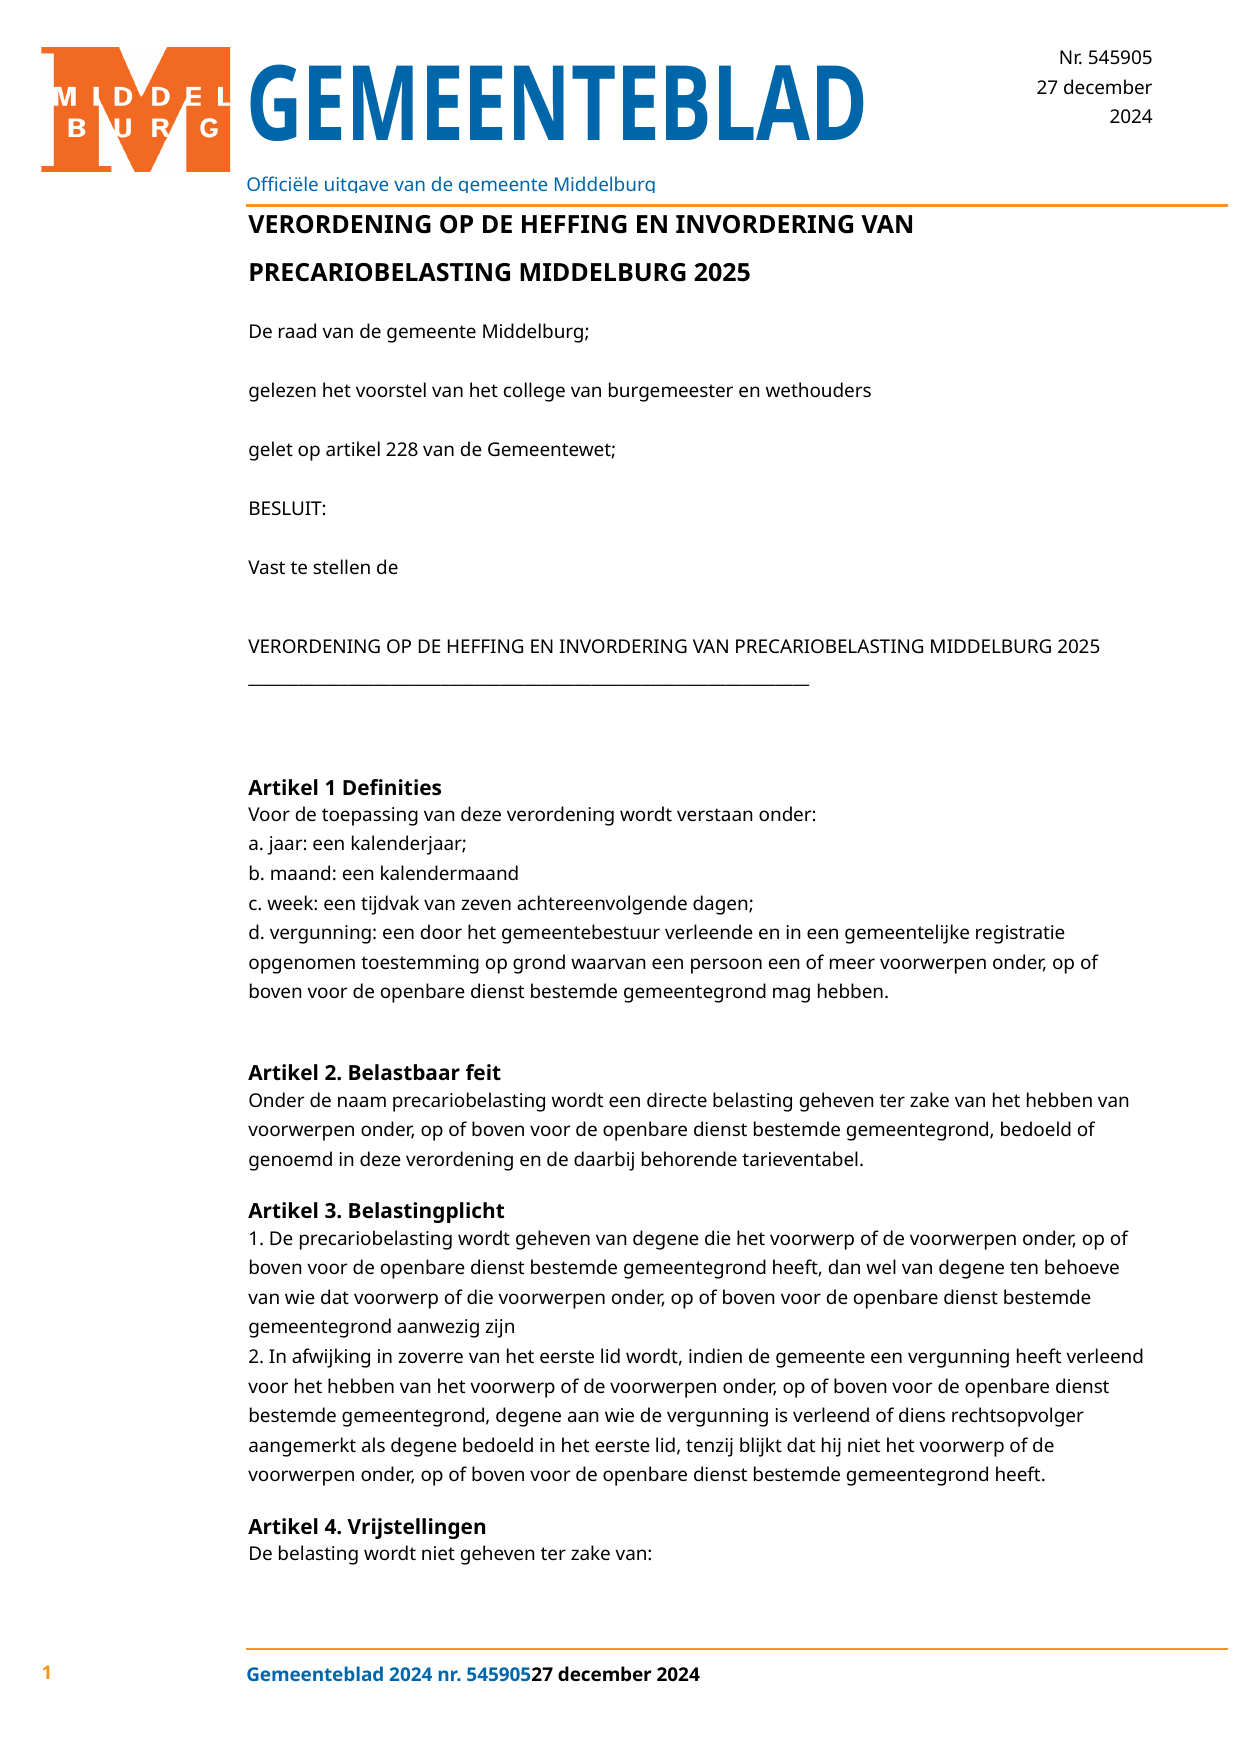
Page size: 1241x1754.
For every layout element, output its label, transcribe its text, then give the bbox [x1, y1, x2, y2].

text 2. In afwijking in zoverre van het eerste lid wordt, indien de gemeente een vergunning heeft verleend voor het hebben van het voorwerp of de voorwerpen onder, op of boven voor de openbare dienst bestemde gemeentegrond, degene aan wie de vergunning is verleend of diens rechtsopvolger aangemerkt als degene bedoeld in het eerste lid, tenzij blijkt dat hij niet het voorwerp of de voorwerpen onder, op of boven voor de openbare dienst bestemde gemeentegrond heeft. [248, 1343, 1152, 1487]
text 1. De precariobelasting wordt geheven van degene die het voorwerp of de voorwerpen onder, op of boven voor de openbare dienst bestemde gemeentegrond heeft, dan wel van degene ten behoeve van wie dat voorwerp of die voorwerpen onder, op of boven voor de openbare dienst bestemde gemeentegrond aanwezig zijn [248, 1225, 1152, 1339]
text Voor de toepassing van deze verordening wordt verstaan onder: [248, 801, 1152, 827]
text ___________________________________________________________________ [248, 663, 1152, 689]
text Artikel 1 Definities [248, 773, 1152, 801]
text a. jaar: een kalenderjaar; [248, 831, 1152, 856]
text b. maand: een kalendermaand [248, 860, 1152, 886]
text VERORDENING OP DE HEFFING EN INVORDERING VAN PRECARIOBELASTING MIDDELBURG 2025 [248, 207, 1152, 288]
text Artikel 3. Belastingplicht [248, 1197, 1152, 1225]
text Artikel 4. Vrijstellingen [248, 1512, 1152, 1541]
picture [41, 47, 231, 172]
text Vast te stellen de [248, 554, 1152, 580]
text gelezen het voorstel van het college van burgemeester en wethouders [248, 377, 1152, 403]
text BESLUIT: [248, 495, 1152, 521]
text De belasting wordt niet geheven ter zake van: [248, 1541, 1152, 1566]
text d. vergunning: een door het gemeentebestuur verleende en in een gemeentelijke registratie opgenomen toestemming op grond waarvan een persoon een of meer voorwerpen onder, op of boven voor de openbare dienst bestemde gemeentegrond mag hebben. [248, 919, 1152, 1004]
text gelet op artikel 228 van de Gemeentewet; [248, 436, 1152, 462]
text VERORDENING OP DE HEFFING EN INVORDERING VAN PRECARIOBELASTING MIDDELBURG 2025 [248, 633, 1152, 659]
text c. week: een tijdvak van zeven achtereenvolgende dagen; [248, 890, 1152, 916]
text Onder de naam precariobelasting wordt een directe belasting geheven ter zake van het hebben van voorwerpen onder, op of boven voor de openbare dienst bestemde gemeentegrond, bedoeld of genoemd in deze verordening en de daarbij behorende tarieventabel. [248, 1087, 1152, 1172]
text De raad van de gemeente Middelburg; [248, 318, 1152, 344]
text Artikel 2. Belastbaar feit [248, 1058, 1152, 1087]
